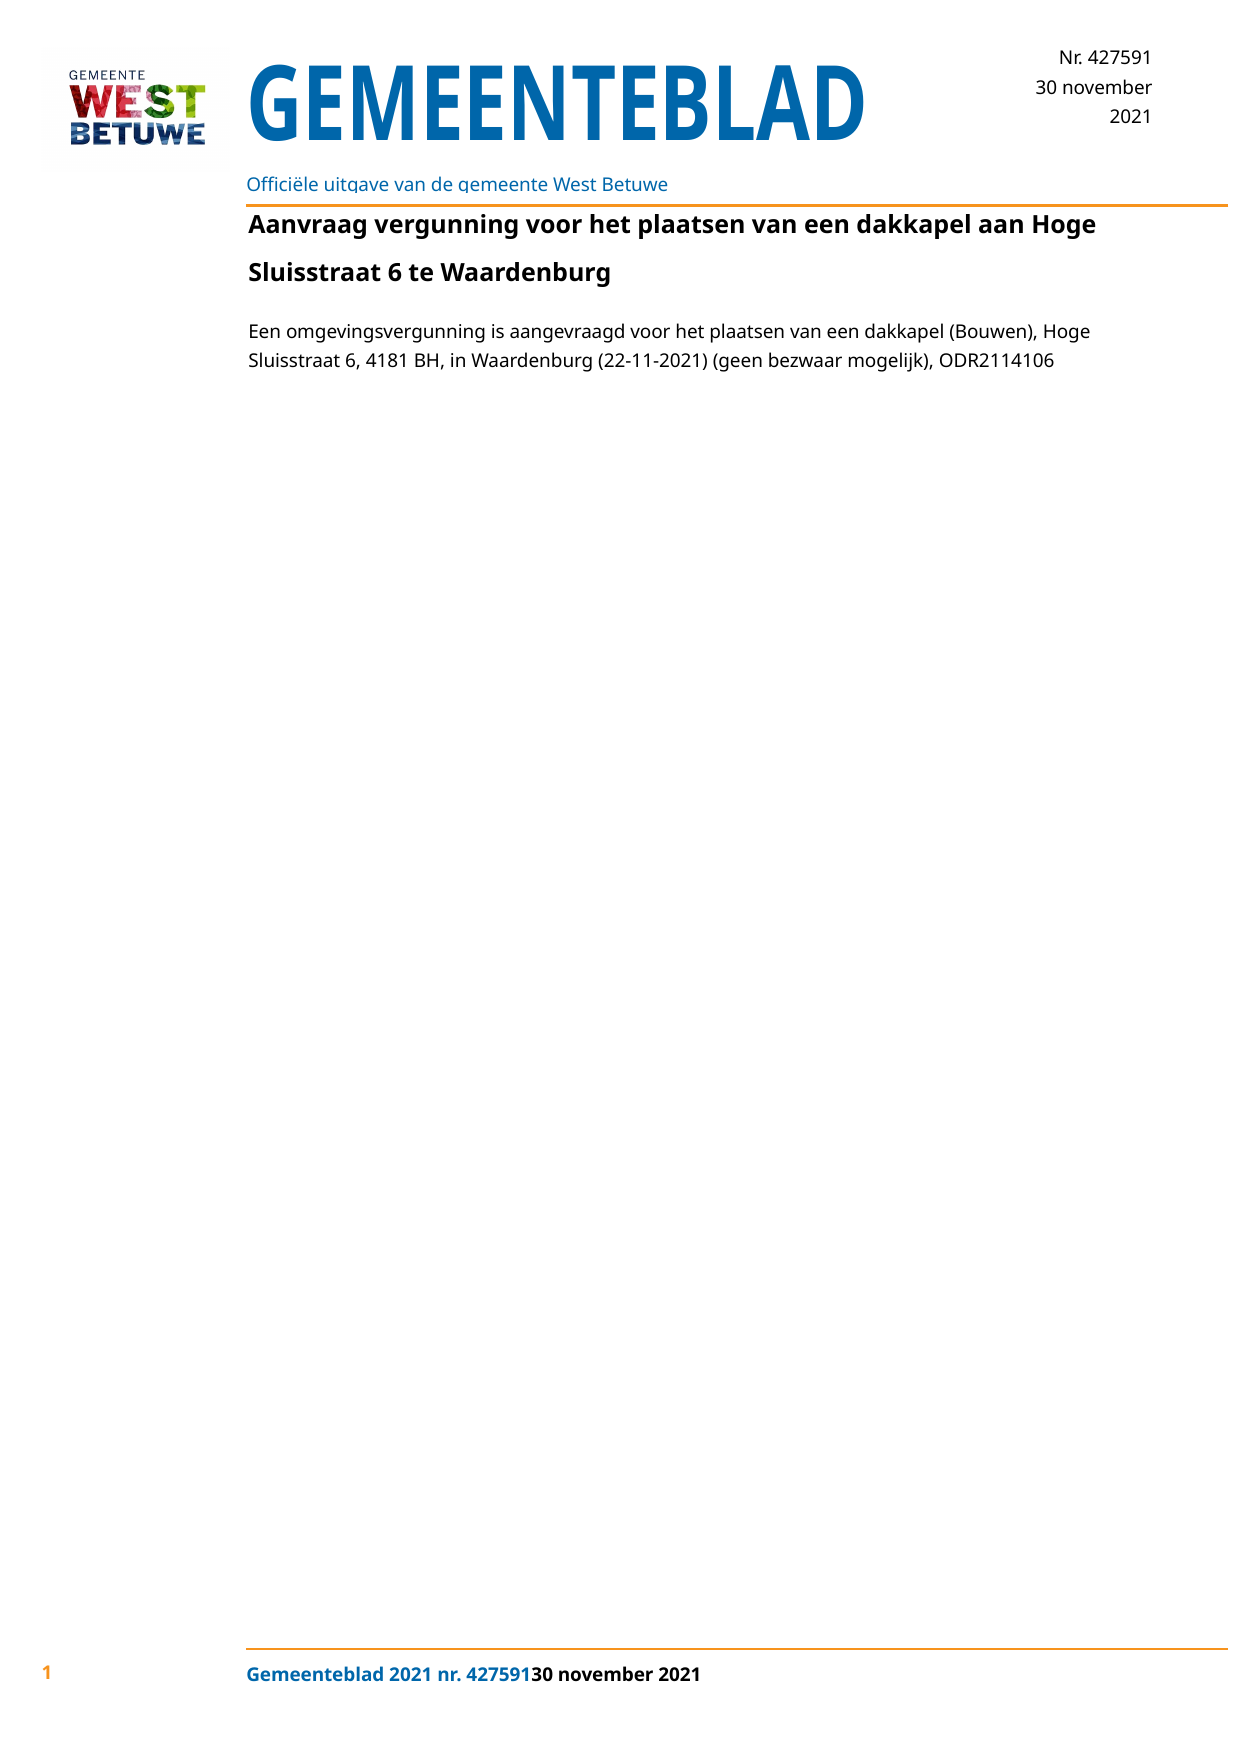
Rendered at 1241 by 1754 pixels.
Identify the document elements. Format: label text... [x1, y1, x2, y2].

picture [41, 47, 231, 172]
text Een omgevingsvergunning is aangevraagd voor het plaatsen van een dakkapel (Bouwen), Hoge Sluisstraat 6, 4181 BH, in Waardenburg (22-11-2021) (geen bezwaar mogelijk), ODR2114106 [248, 318, 1152, 373]
text Aanvraag vergunning voor het plaatsen van een dakkapel aan Hoge Sluisstraat 6 te Waardenburg [248, 207, 1152, 288]
